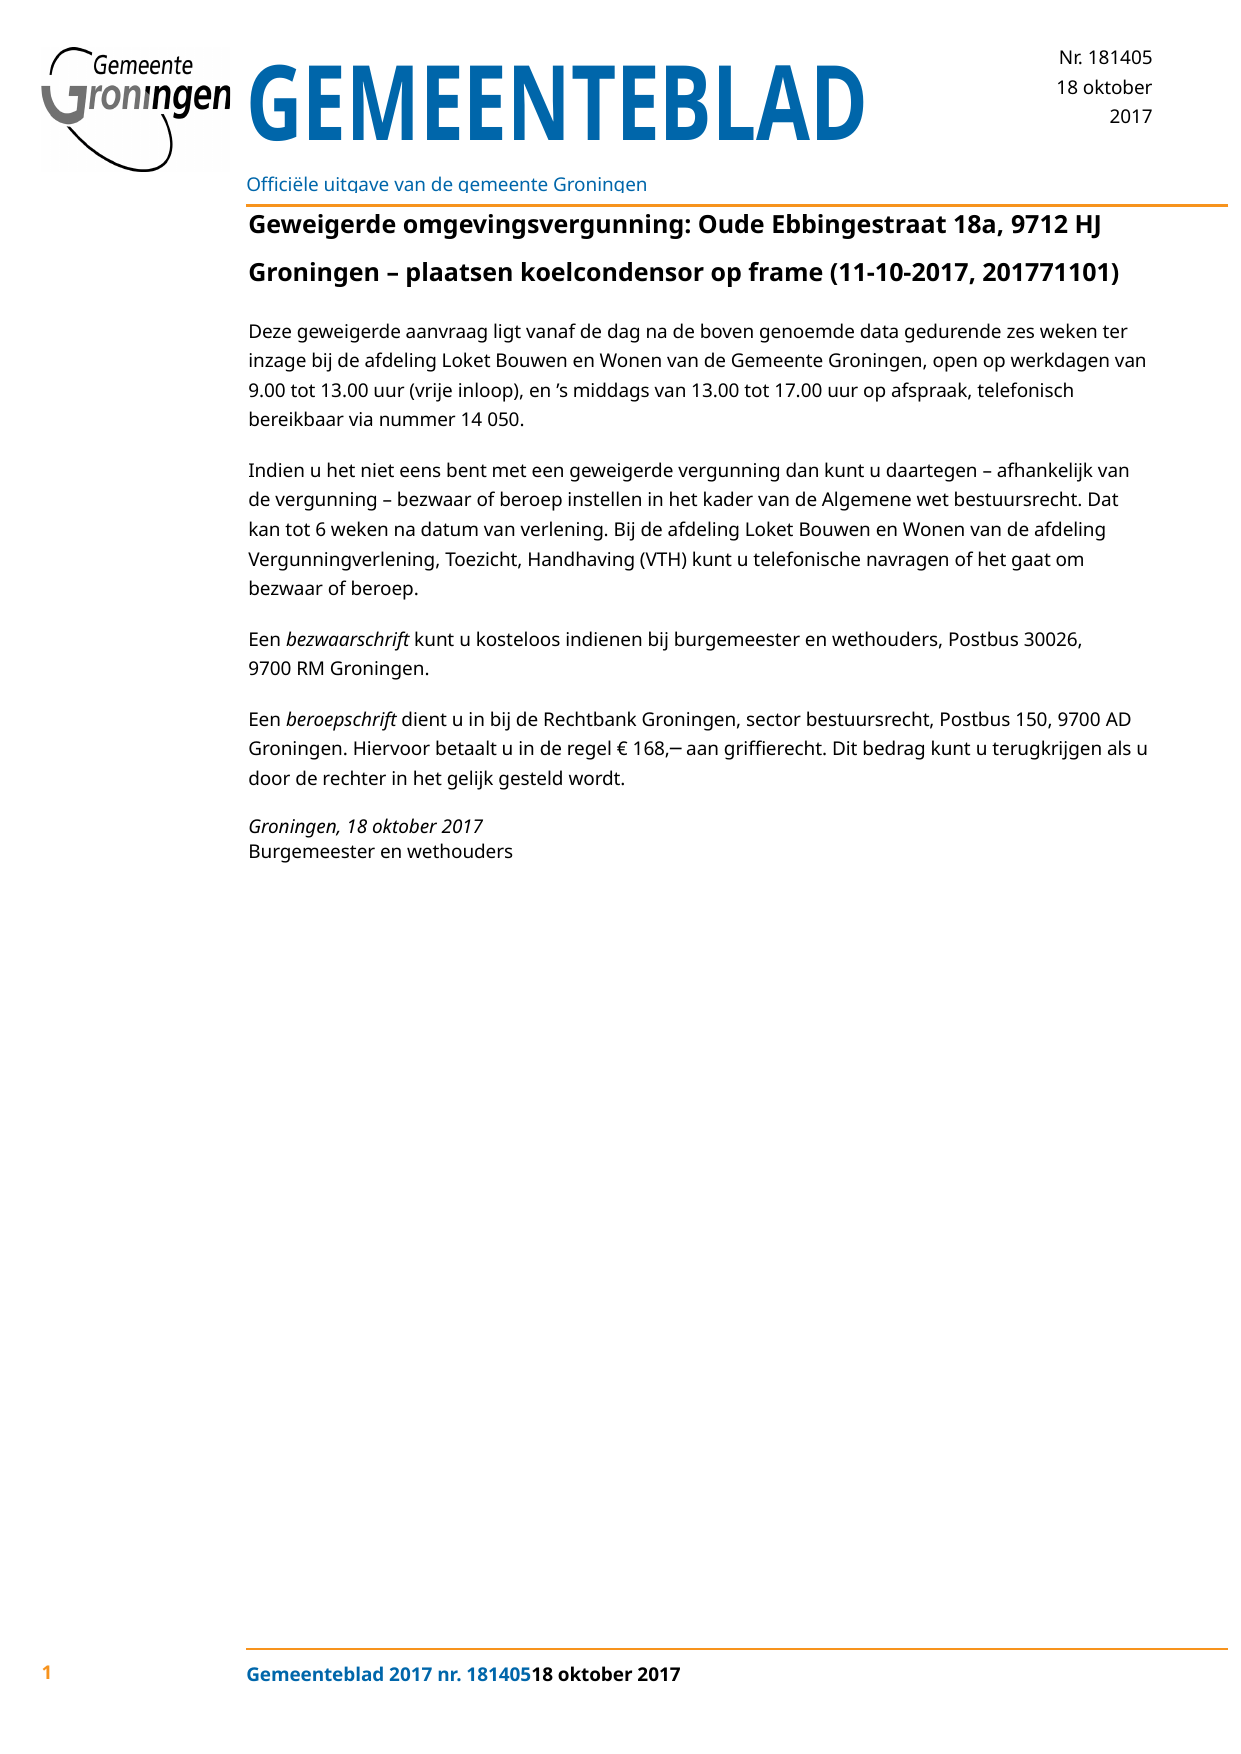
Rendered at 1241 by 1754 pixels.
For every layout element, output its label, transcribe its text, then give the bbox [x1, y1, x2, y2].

text Geweigerde omgevingsvergunning: Oude Ebbingestraat 18a, 9712 HJ Groningen – plaatsen koelcondensor op frame (11-10-2017, 201771101) [248, 207, 1152, 288]
text Een bezwaarschrift kunt u kosteloos indienen bij burgemeester en wethouders, Postbus 30026, 9700 RM Groningen. [248, 626, 1152, 681]
text Groningen, 18 oktober 2017 [248, 813, 1152, 838]
picture [41, 47, 231, 172]
text Deze geweigerde aanvraag ligt vanaf de dag na de boven genoemde data gedurende zes weken ter inzage bij de afdeling Loket Bouwen en Wonen van de Gemeente Groningen, open op werkdagen van 9.00 tot 13.00 uur (vrije inloop), en ’s middags van 13.00 tot 17.00 uur op afspraak, telefonisch bereikbaar via nummer 14 050. [248, 318, 1152, 432]
text Burgemeester en wethouders [248, 838, 1152, 864]
text Een beroepschrift dient u in bij de Rechtbank Groningen, sector bestuursrecht, Postbus 150, 9700 AD Groningen. Hiervoor betaalt u in de regel € 168,─ aan griffierecht. Dit bedrag kunt u terugkrijgen als u door de rechter in het gelijk gesteld wordt. [248, 706, 1152, 791]
text Indien u het niet eens bent met een geweigerde vergunning dan kunt u daartegen – afhankelijk van de vergunning – bezwaar of beroep instellen in het kader van de Algemene wet bestuursrecht. Dat kan tot 6 weken na datum van verlening. Bij de afdeling Loket Bouwen en Wonen van de afdeling Vergunningverlening, Toezicht, Handhaving (VTH) kunt u telefonische navragen of het gaat om bezwaar of beroep. [248, 457, 1152, 601]
